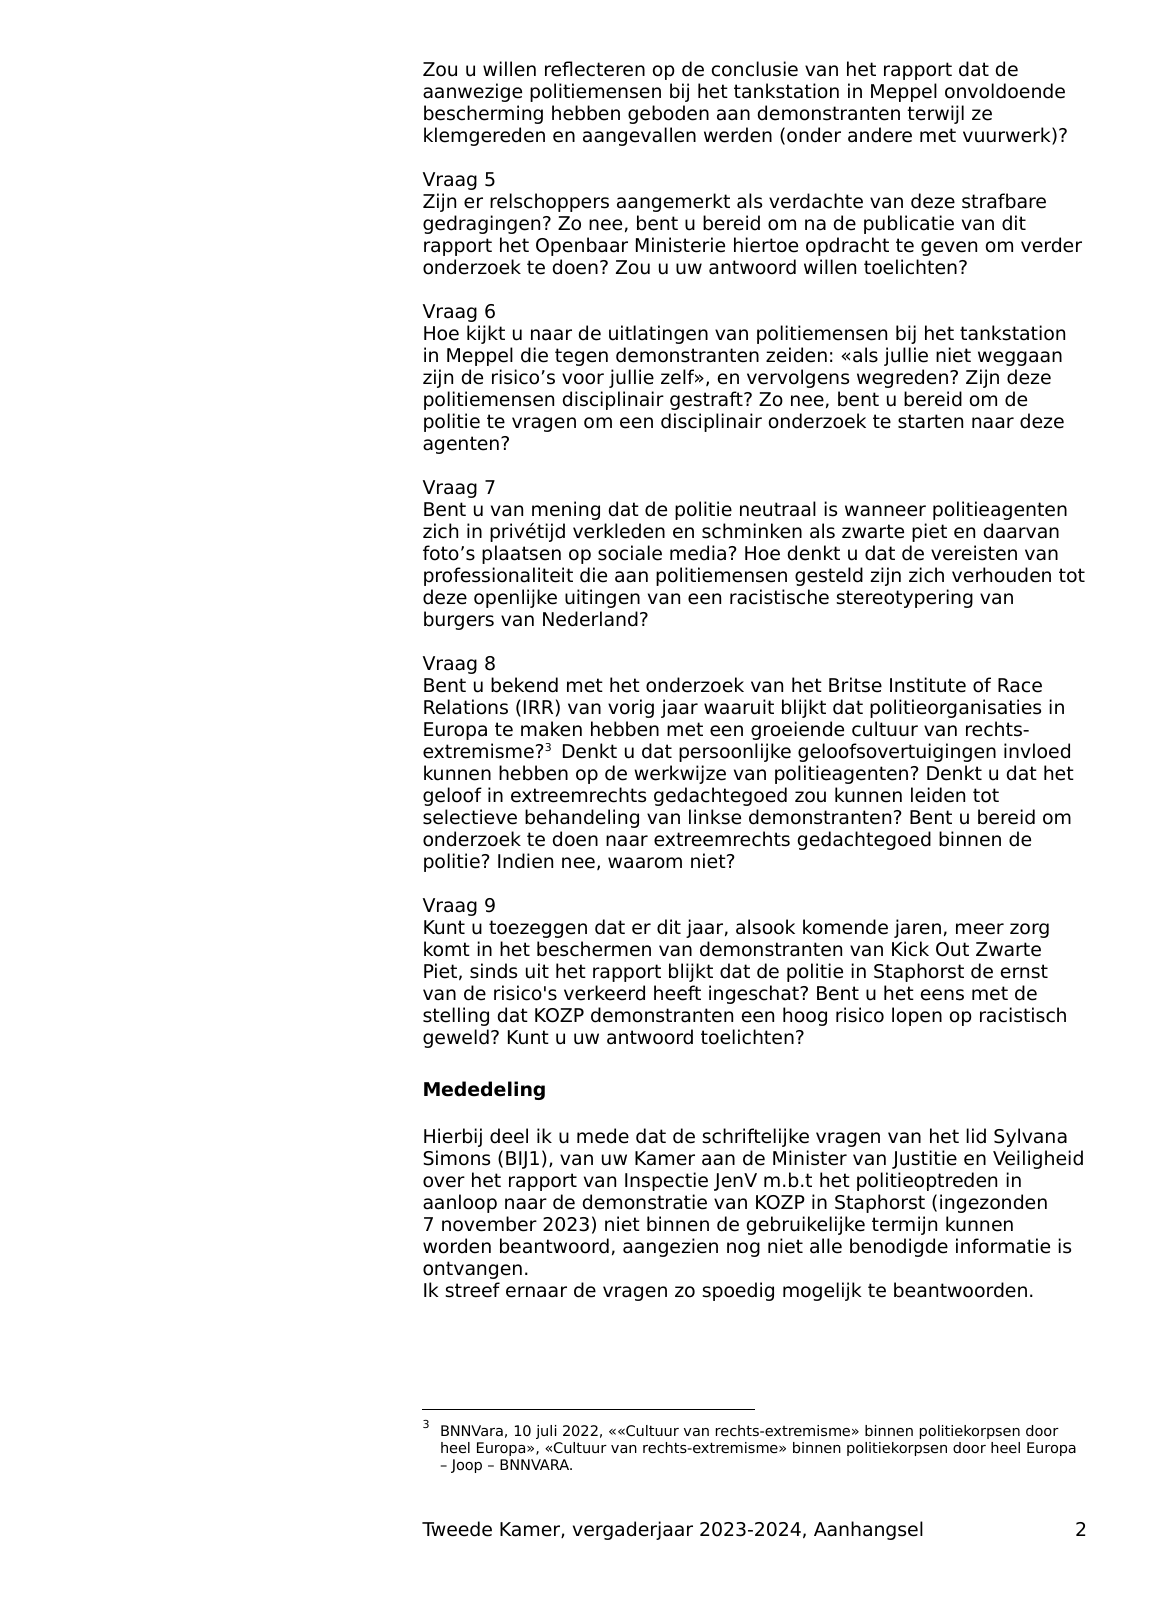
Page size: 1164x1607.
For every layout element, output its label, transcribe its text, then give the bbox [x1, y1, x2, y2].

text Bent u van mening dat de politie neutraal is wanneer politieagenten zich in privétijd verkleden en schminken als zwarte piet en daarvan foto’s plaatsen op sociale media? Hoe denkt u dat de vereisten van professionaliteit die aan politiemensen gesteld zijn zich verhouden tot deze openlijke uitingen van een racistische stereotypering van burgers van Nederland? [422, 499, 1087, 631]
text Vraag 8 [422, 653, 1087, 675]
text Hoe kijkt u naar de uitlatingen van politiemensen bij het tankstation in Meppel die tegen demonstranten zeiden: «als jullie niet weggaan zijn de risico’s voor jullie zelf», en vervolgens wegreden? Zijn deze politiemensen disciplinair gestraft? Zo nee, bent u bereid om de politie te vragen om een disciplinair onderzoek te starten naar deze agenten? [422, 323, 1087, 455]
text Vraag 7 [422, 477, 1087, 499]
subtitle Mededeling [422, 1079, 1087, 1101]
text Vraag 6 [422, 301, 1087, 323]
text Bent u bekend met het onderzoek van het Britse Institute of Race Relations (IRR) van vorig jaar waaruit blijkt dat politieorganisaties in Europa te maken hebben met een groeiende cultuur van rechts-extremisme? Denkt u dat persoonlijke geloofsovertuigingen invloed kunnen hebben op de werkwijze van politieagenten? Denkt u dat het geloof in extreemrechts gedachtegoed zou kunnen leiden tot selectieve behandeling van linkse demonstranten? Bent u bereid om onderzoek te doen naar extreemrechts gedachtegoed binnen de politie? Indien nee, waarom niet? [422, 675, 1087, 873]
text Hierbij deel ik u mede dat de schriftelijke vragen van het lid Sylvana Simons (BIJ1), van uw Kamer aan de Minister van Justitie en Veiligheid over het rapport van Inspectie JenV m.b.t het politieoptreden in aanloop naar de demonstratie van KOZP in Staphorst (ingezonden 7 november 2023) niet binnen de gebruikelijke termijn kunnen worden beantwoord, aangezien nog niet alle benodigde informatie is ontvangen. [422, 1126, 1087, 1280]
text Ik streef ernaar de vragen zo spoedig mogelijk te beantwoorden. [422, 1280, 1087, 1302]
text Kunt u toezeggen dat er dit jaar, alsook komende jaren, meer zorg komt in het beschermen van demonstranten van Kick Out Zwarte Piet, sinds uit het rapport blijkt dat de politie in Staphorst de ernst van de risico's verkeerd heeft ingeschat? Bent u het eens met de stelling dat KOZP demonstranten een hoog risico lopen op racistisch geweld? Kunt u uw antwoord toelichten? [422, 917, 1087, 1049]
text BNNVara, 10 juli 2022, ««Cultuur van rechts-extremisme» binnen politiekorpsen door heel Europa», «Cultuur van rechts-extremisme» binnen politiekorpsen door heel Europa – Joop – BNNVARA. [422, 1418, 1087, 1474]
text Zijn er relschoppers aangemerkt als verdachte van deze strafbare gedragingen? Zo nee, bent u bereid om na de publicatie van dit rapport het Openbaar Ministerie hiertoe opdracht te geven om verder onderzoek te doen? Zou u uw antwoord willen toelichten? [422, 191, 1087, 279]
text Vraag 9 [422, 895, 1087, 917]
text Zou u willen reflecteren op de conclusie van het rapport dat de aanwezige politiemensen bij het tankstation in Meppel onvoldoende bescherming hebben geboden aan demonstranten terwijl ze klemgereden en aangevallen werden (onder andere met vuurwerk)? [422, 59, 1087, 147]
text Vraag 5 [422, 169, 1087, 191]
